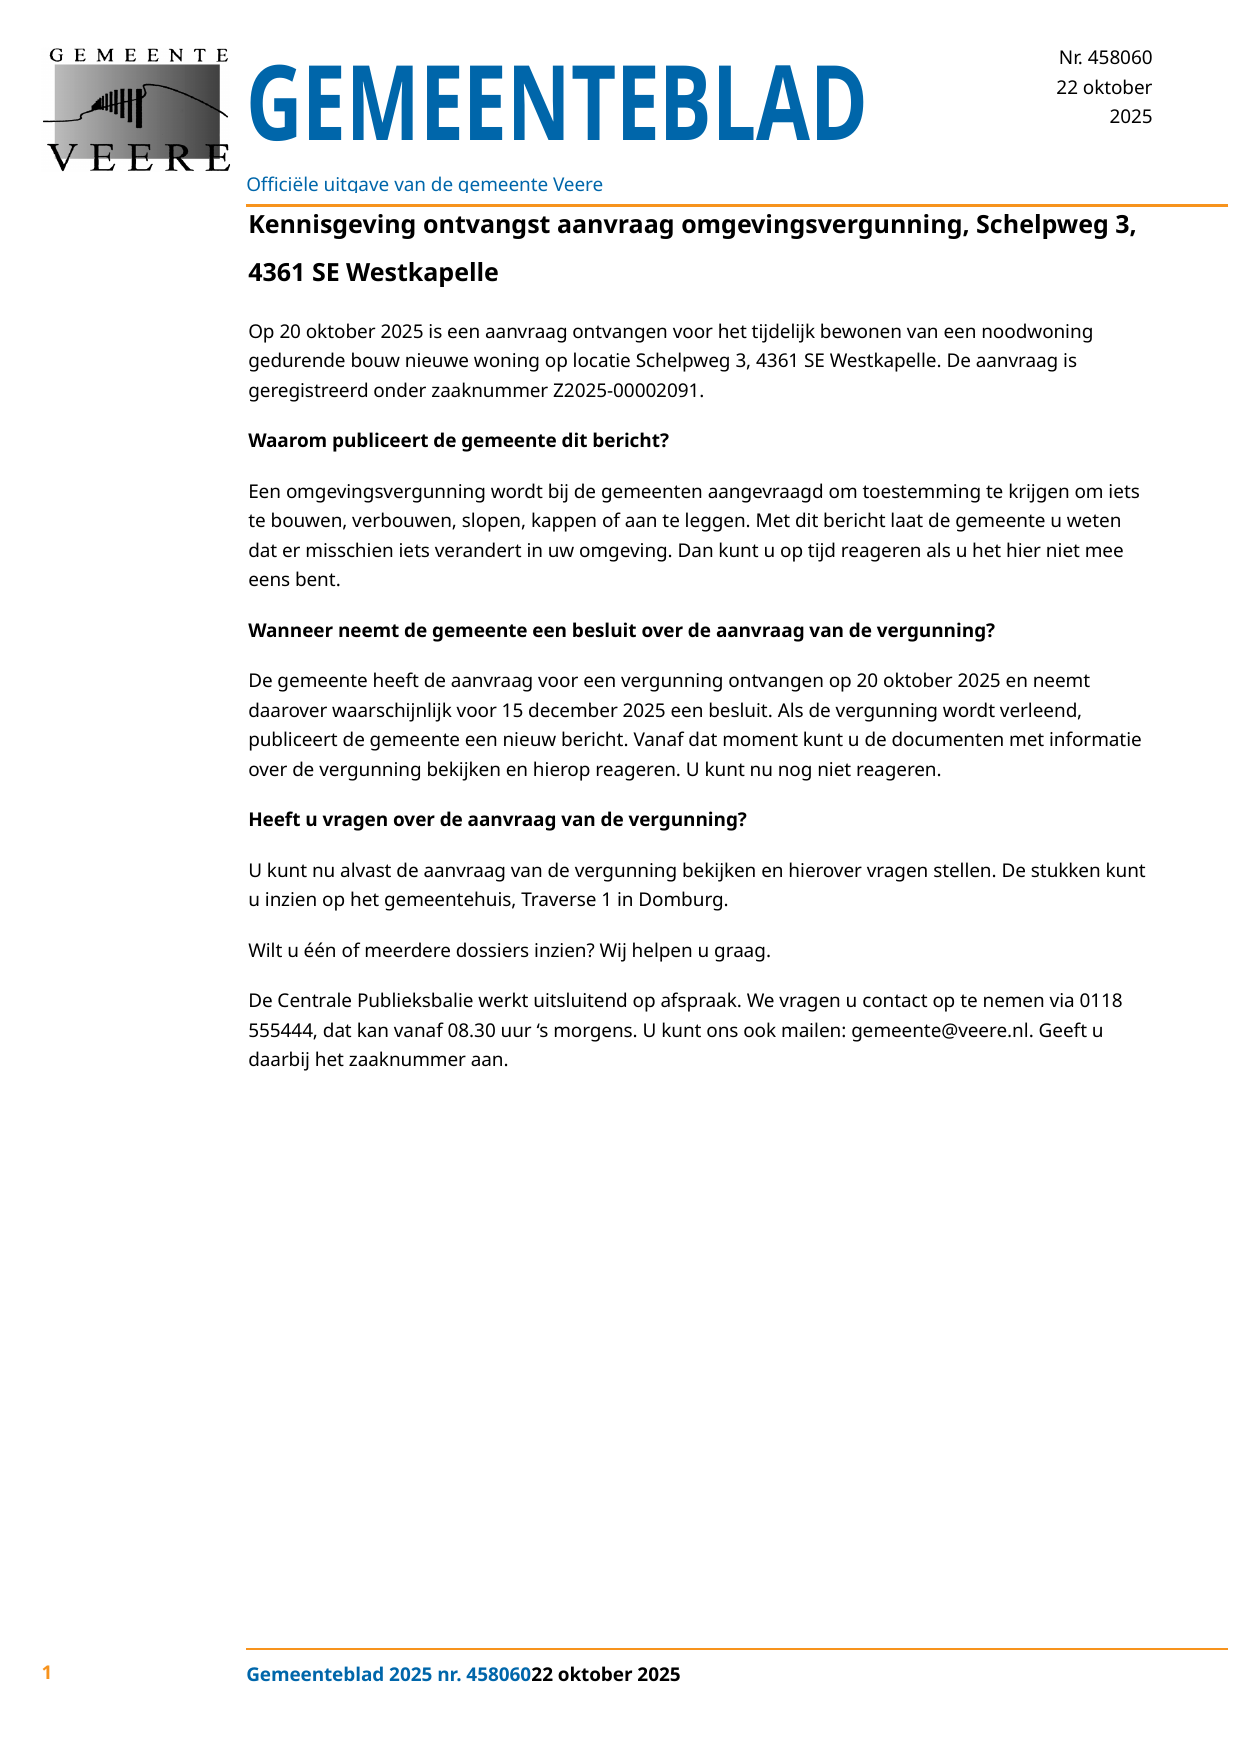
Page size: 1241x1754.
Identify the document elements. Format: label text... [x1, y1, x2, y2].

text De gemeente heeft de aanvraag voor een vergunning ontvangen op 20 oktober 2025 en neemt daarover waarschijnlijk voor 15 december 2025 een besluit. Als de vergunning wordt verleend, publiceert de gemeente een nieuw bericht. Vanaf dat moment kunt u de documenten met informatie over de vergunning bekijken en hierop reageren. U kunt nu nog niet reageren. [248, 667, 1152, 782]
picture [41, 47, 231, 172]
text Op 20 oktober 2025 is een aanvraag ontvangen voor het tijdelijk bewonen van een noodwoning gedurende bouw nieuwe woning op locatie Schelpweg 3, 4361 SE Westkapelle. De aanvraag is geregistreerd onder zaaknummer Z2025-00002091. [248, 318, 1152, 403]
text De Centrale Publieksbalie werkt uitsluitend op afspraak. We vragen u contact op te nemen via 0118 555444, dat kan vanaf 08.30 uur ‘s morgens. U kunt ons ook mailen: gemeente@veere.nl. Geeft u daarbij het zaaknummer aan. [248, 987, 1152, 1072]
text Waarom publiceert de gemeente dit bericht? [248, 427, 1152, 453]
text Heeft u vragen over de aanvraag van de vergunning? [248, 807, 1152, 832]
text U kunt nu alvast de aanvraag van de vergunning bekijken en hierover vragen stellen. De stukken kunt u inzien op het gemeentehuis, Traverse 1 in Domburg. [248, 857, 1152, 912]
text Wilt u één of meerdere dossiers inzien? Wij helpen u graag. [248, 937, 1152, 963]
text Een omgevingsvergunning wordt bij de gemeenten aangevraagd om toestemming te krijgen om iets te bouwen, verbouwen, slopen, kappen of aan te leggen. Met dit bericht laat de gemeente u weten dat er misschien iets verandert in uw omgeving. Dan kunt u op tijd reageren als u het hier niet mee eens bent. [248, 478, 1152, 592]
text Wanneer neemt de gemeente een besluit over de aanvraag van de vergunning? [248, 617, 1152, 643]
text Kennisgeving ontvangst aanvraag omgevingsvergunning, Schelpweg 3, 4361 SE Westkapelle [248, 207, 1152, 288]
